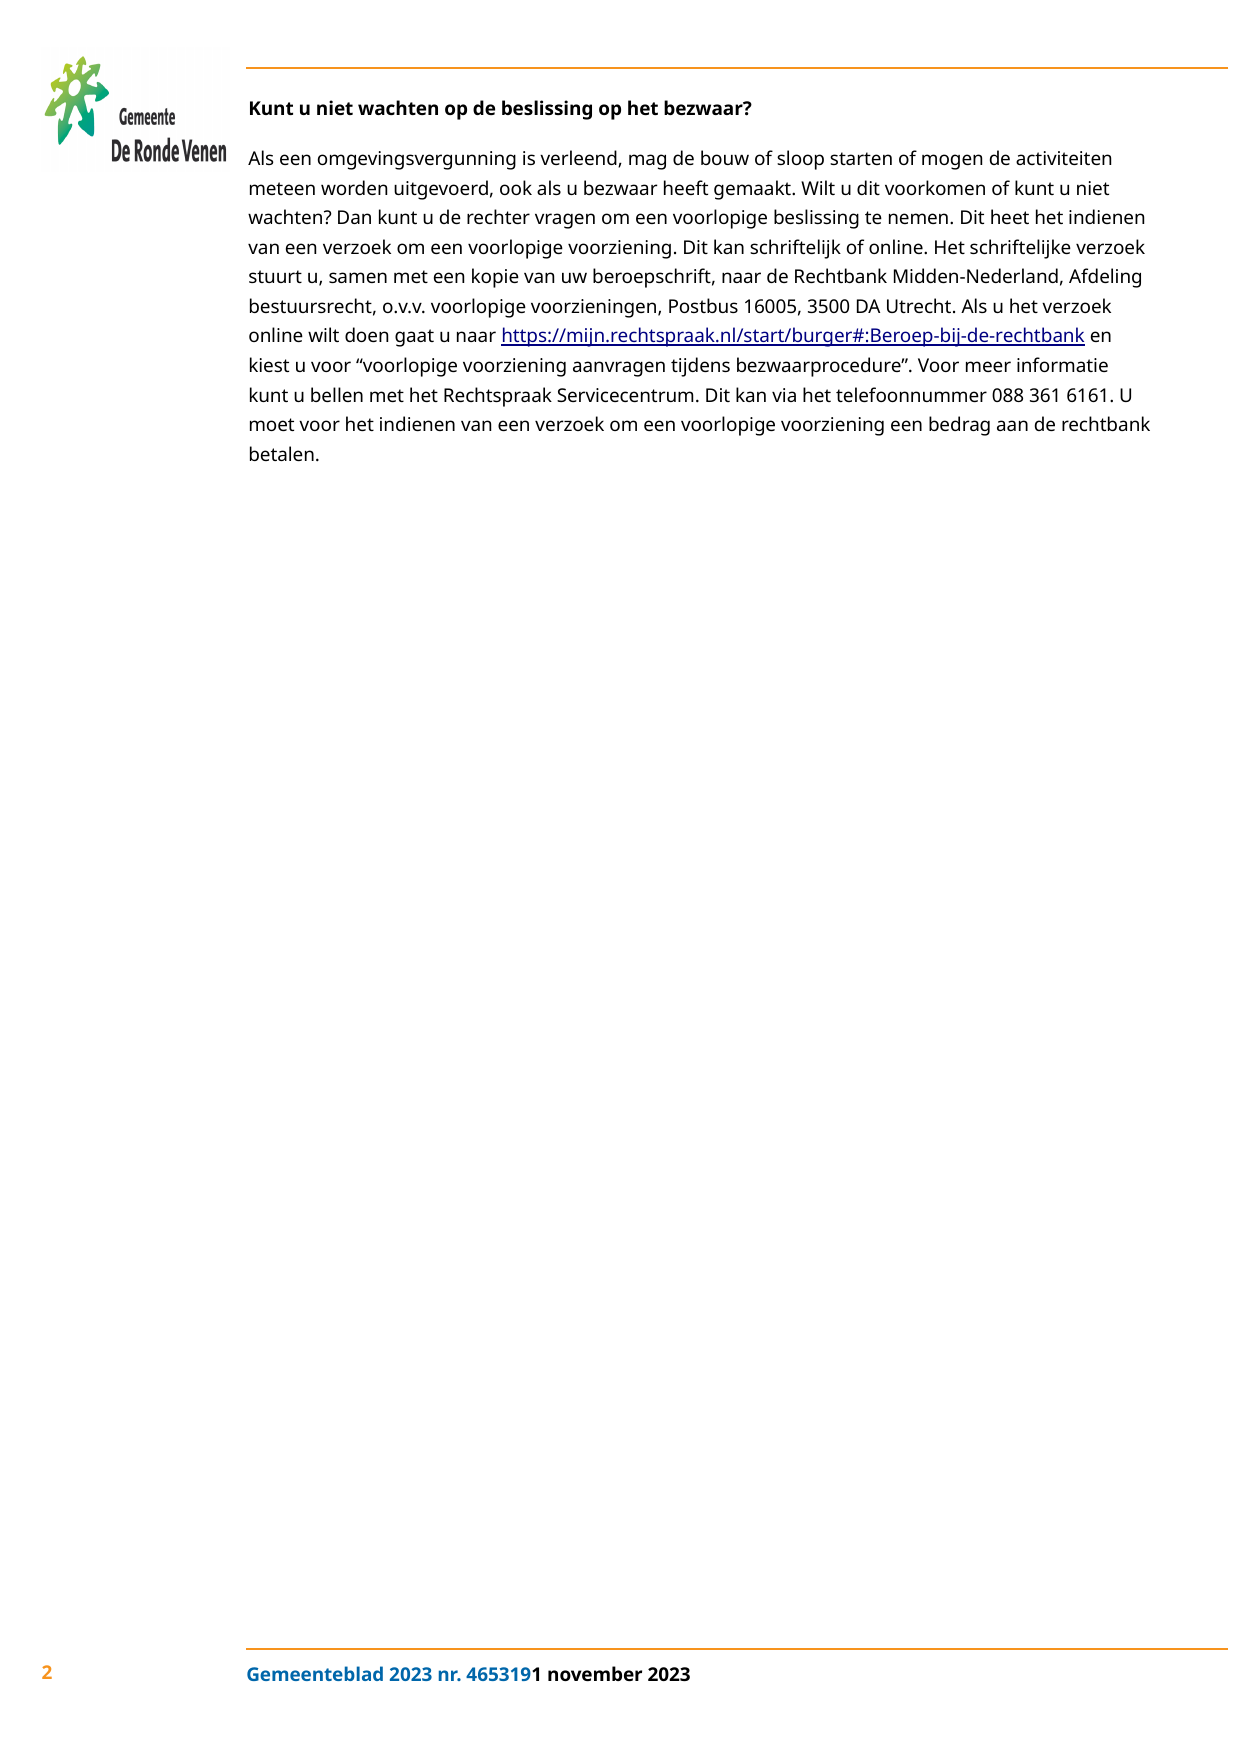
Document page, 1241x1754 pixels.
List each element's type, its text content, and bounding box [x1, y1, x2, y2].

text Als een omgevingsvergunning is verleend, mag de bouw of sloop starten of mogen de activiteiten meteen worden uitgevoerd, ook als u bezwaar heeft gemaakt. Wilt u dit voorkomen of kunt u niet wachten? Dan kunt u de rechter vragen om een voorlopige beslissing te nemen. Dit heet het indienen van een verzoek om een voorlopige voorziening. Dit kan schriftelijk of online. Het schriftelijke verzoek stuurt u, samen met een kopie van uw beroepschrift, naar de Rechtbank Midden-Nederland, Afdeling bestuursrecht, o.v.v. voorlopige voorzieningen, Postbus 16005, 3500 DA Utrecht. Als u het verzoek online wilt doen gaat u naar https://mijn.rechtspraak.nl/start/burger#:Beroep-bij-de-rechtbank en kiest u voor “voorlopige voorziening aanvragen tijdens bezwaarprocedure”. Voor meer informatie kunt u bellen met het Rechtspraak Servicecentrum. Dit kan via het telefoonnummer 088 361 6161. U moet voor het indienen van een verzoek om een voorlopige voorziening een bedrag aan de rechtbank betalen. [248, 145, 1152, 467]
text Kunt u niet wachten op de beslissing op het bezwaar? [248, 95, 1152, 121]
picture [41, 47, 231, 172]
